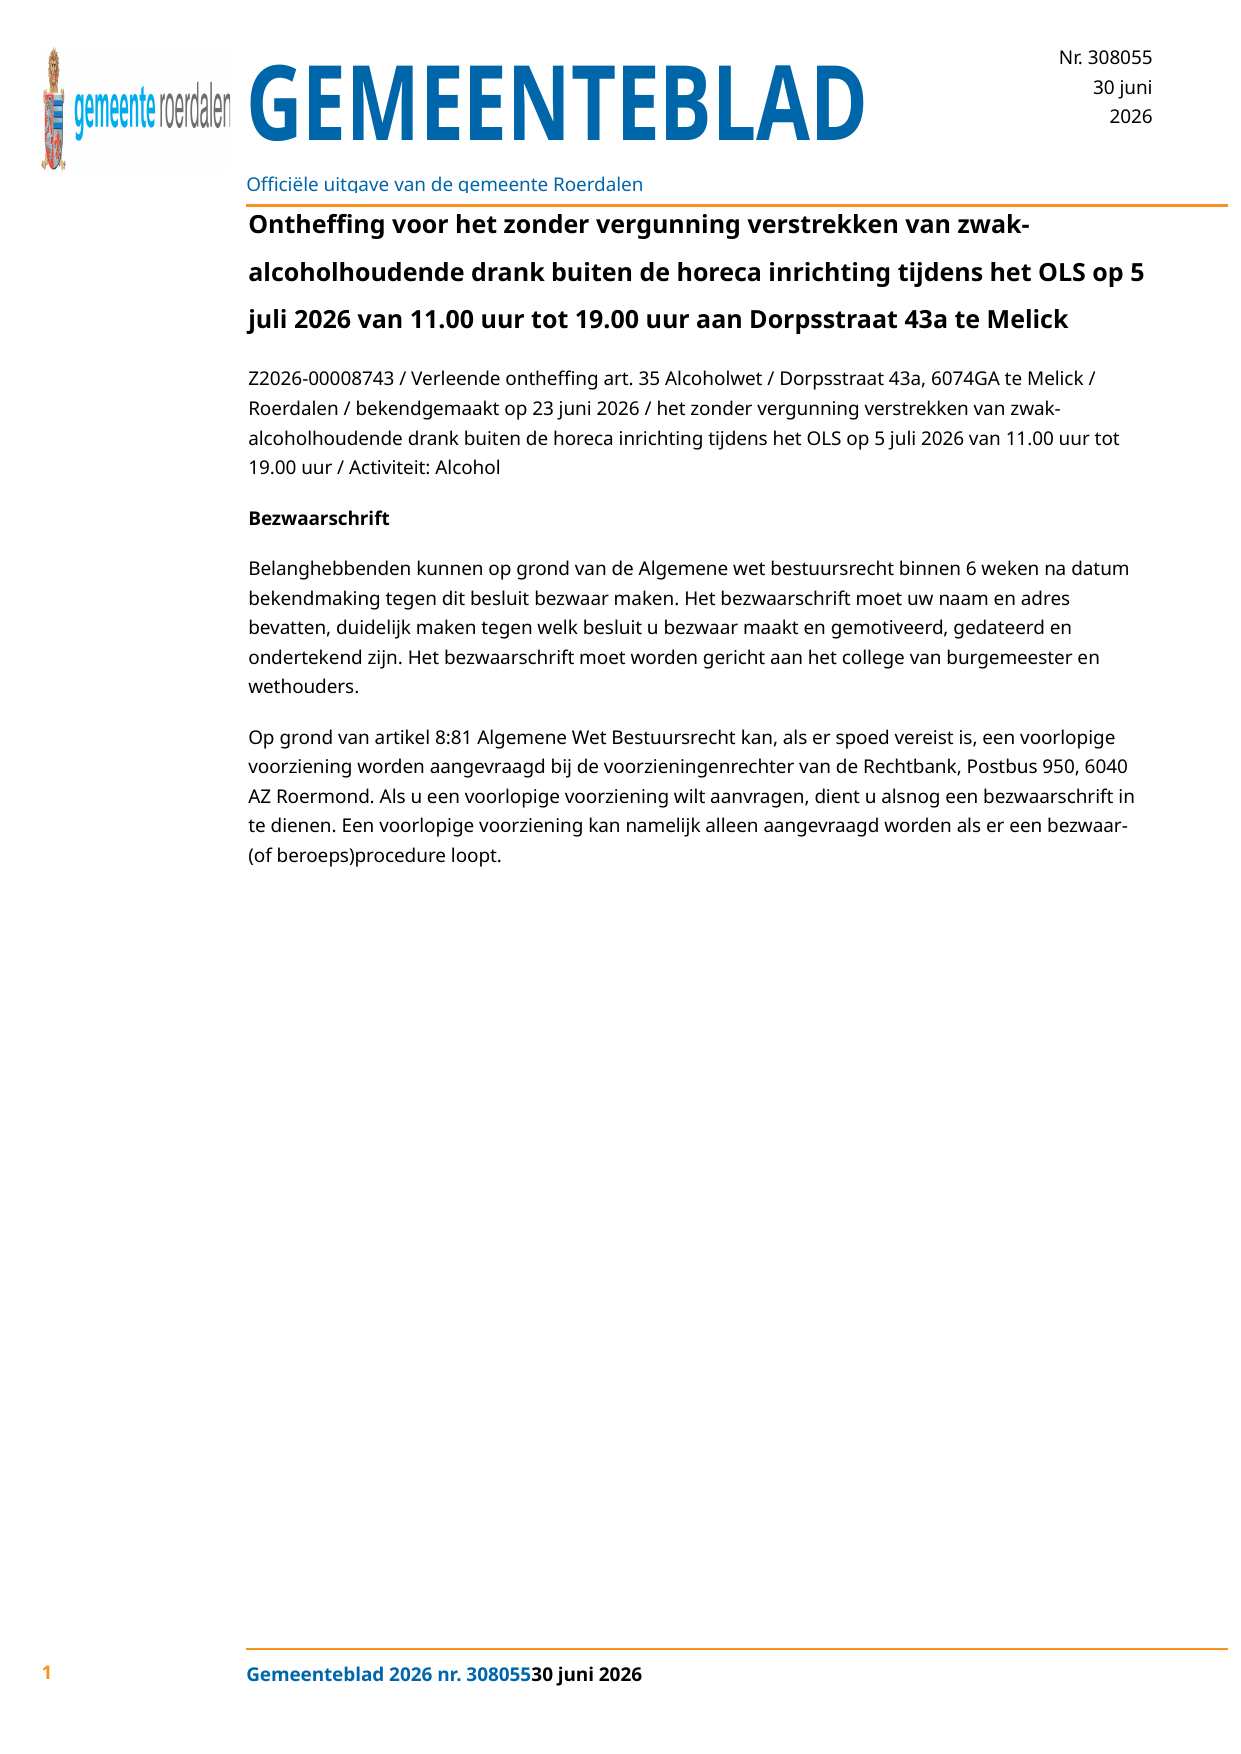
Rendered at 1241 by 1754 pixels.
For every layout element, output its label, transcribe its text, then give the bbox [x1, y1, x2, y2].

picture [41, 47, 231, 172]
text Op grond van artikel 8:81 Algemene Wet Bestuursrecht kan, als er spoed vereist is, een voorlopige voorziening worden aangevraagd bij de voorzieningenrechter van de Rechtbank, Postbus 950, 6040 AZ Roermond. Als u een voorlopige voorziening wilt aanvragen, dient u alsnog een bezwaarschrift in te dienen. Een voorlopige voorziening kan namelijk alleen aangevraagd worden als er een bezwaar- (of beroeps)procedure loopt. [248, 724, 1152, 868]
text Ontheffing voor het zonder vergunning verstrekken van zwak-alcoholhoudende drank buiten de horeca inrichting tijdens het OLS op 5 juli 2026 van 11.00 uur tot 19.00 uur aan Dorpsstraat 43a te Melick [248, 207, 1152, 336]
text Belanghebbenden kunnen op grond van de Algemene wet bestuursrecht binnen 6 weken na datum bekendmaking tegen dit besluit bezwaar maken. Het bezwaarschrift moet uw naam en adres bevatten, duidelijk maken tegen welk besluit u bezwaar maakt en gemotiveerd, gedateerd en ondertekend zijn. Het bezwaarschrift moet worden gericht aan het college van burgemeester en wethouders. [248, 555, 1152, 699]
text Bezwaarschrift [248, 505, 1152, 530]
text Z2026-00008743 / Verleende ontheffing art. 35 Alcoholwet / Dorpsstraat 43a, 6074GA te Melick / Roerdalen / bekendgemaakt op 23 juni 2026 / het zonder vergunning verstrekken van zwak-alcoholhoudende drank buiten de horeca inrichting tijdens het OLS op 5 juli 2026 van 11.00 uur tot 19.00 uur / Activiteit: Alcohol [248, 366, 1152, 480]
